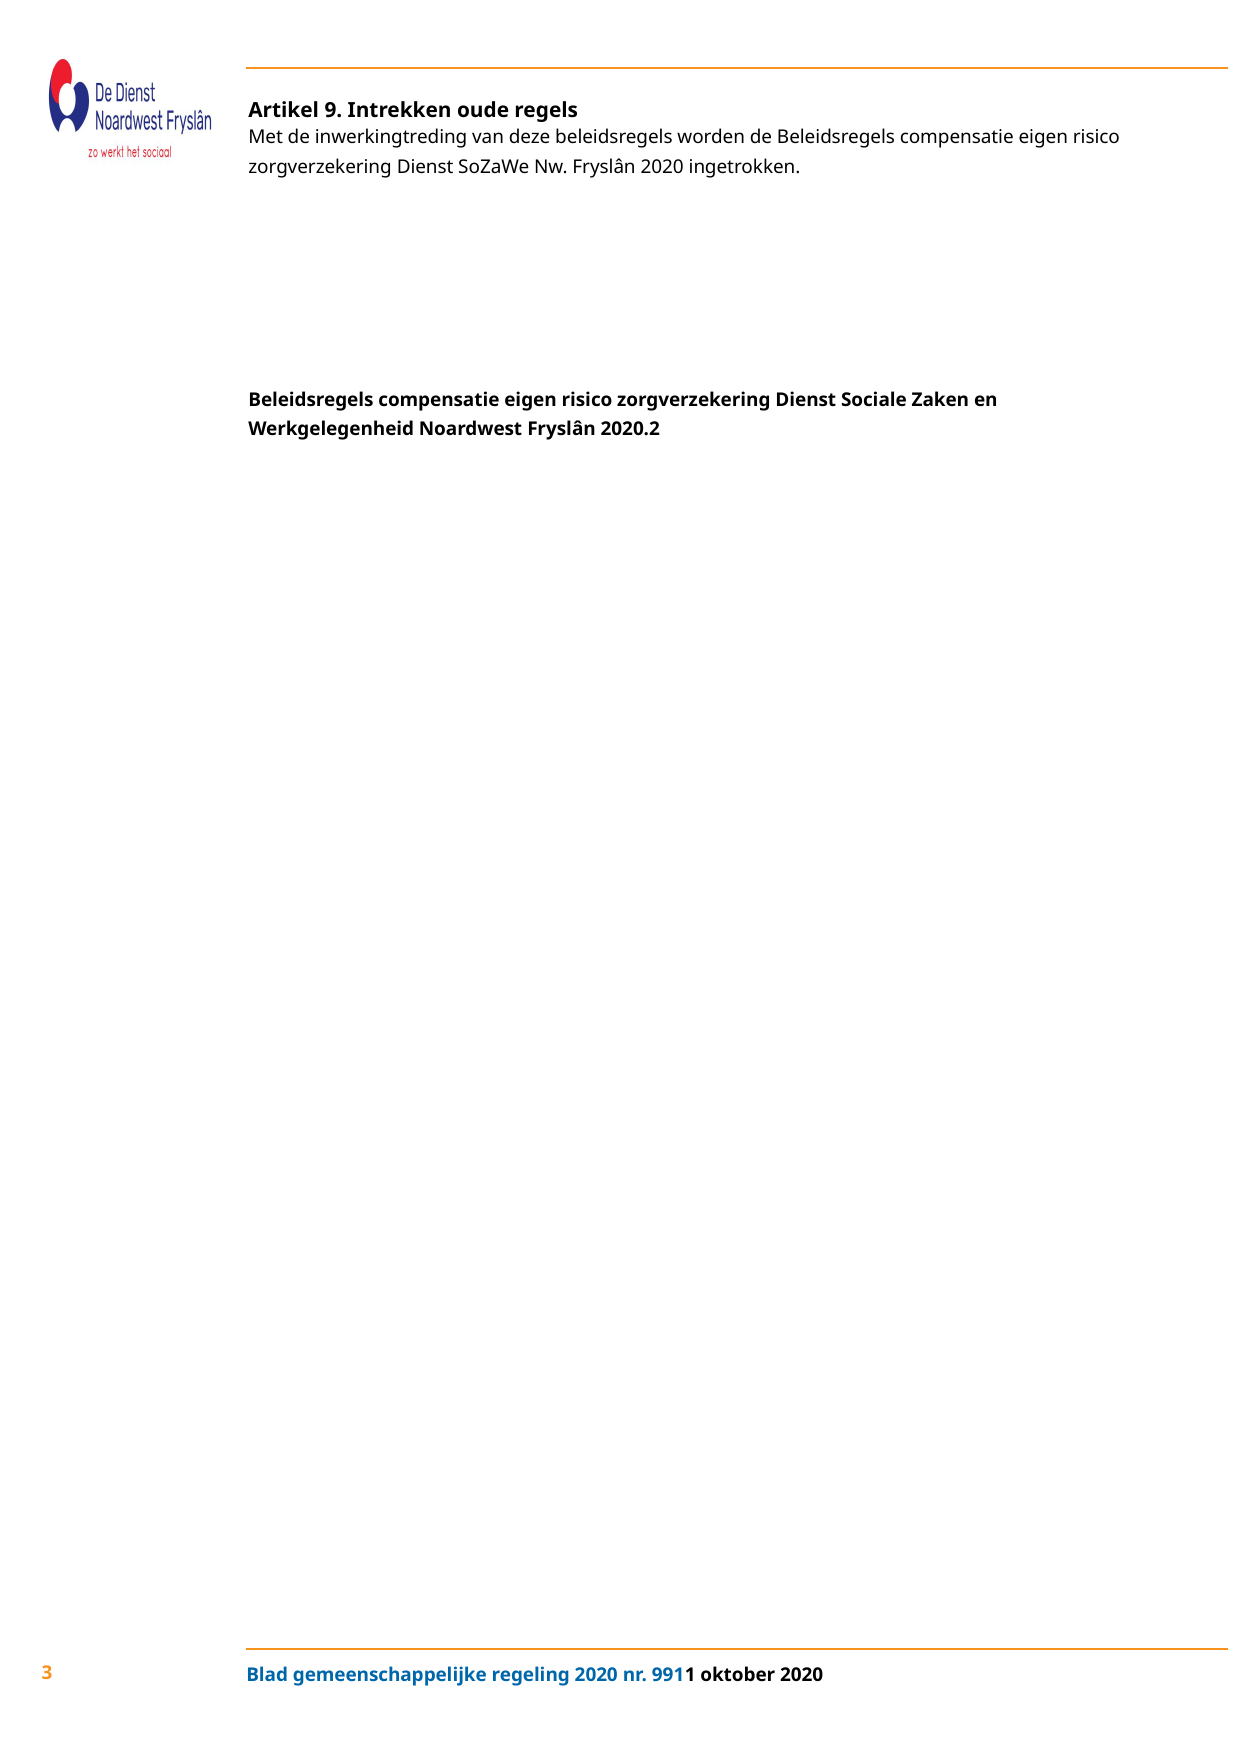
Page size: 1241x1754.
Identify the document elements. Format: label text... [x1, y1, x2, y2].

text Artikel 9. Intrekken oude regels [248, 95, 1152, 123]
text Met de inwerkingtreding van deze beleidsregels worden de Beleidsregels compensatie eigen risico zorgverzekering Dienst SoZaWe Nw. Fryslân 2020 ingetrokken. [248, 123, 1152, 178]
picture [41, 47, 231, 172]
text Beleidsregels compensatie eigen risico zorgverzekering Dienst Sociale Zaken en Werkgelegenheid Noardwest Fryslân 2020.2 [248, 386, 1152, 441]
